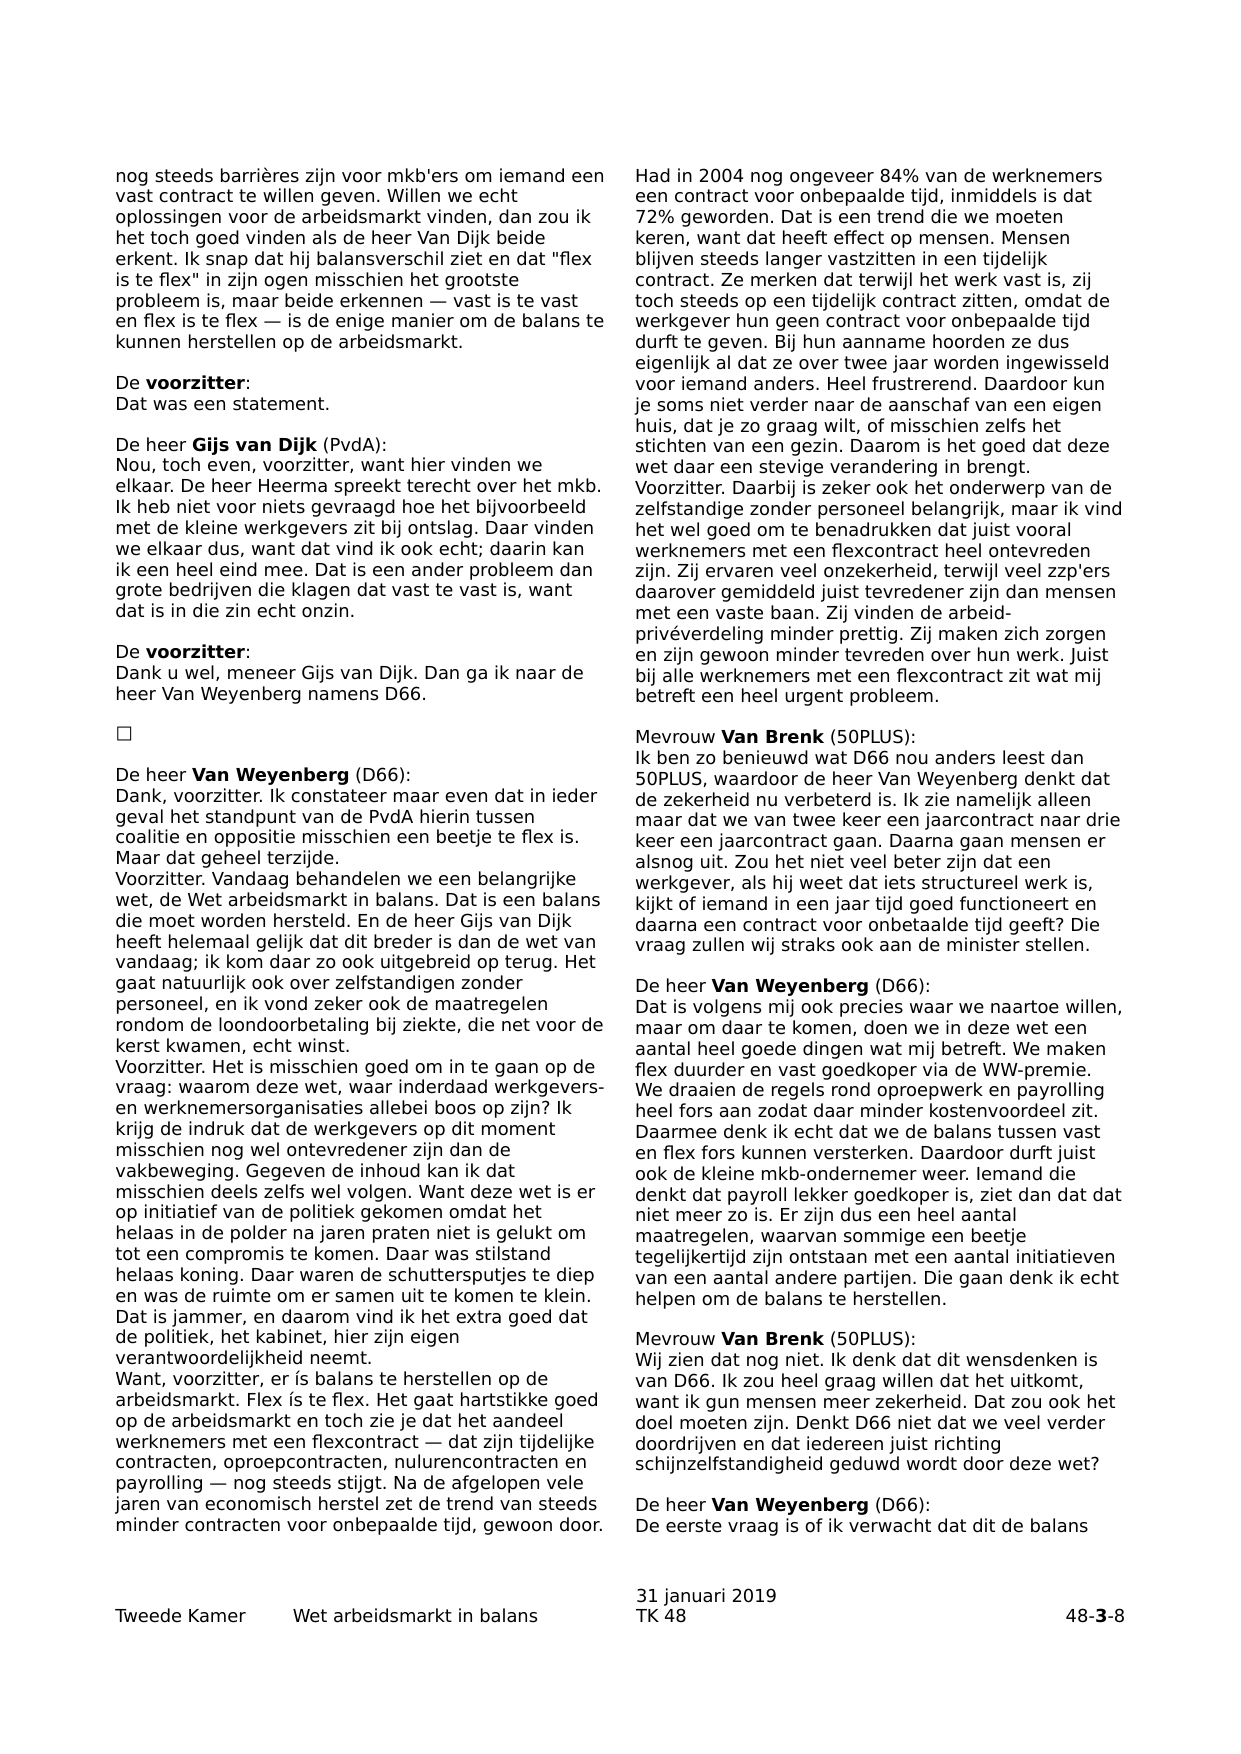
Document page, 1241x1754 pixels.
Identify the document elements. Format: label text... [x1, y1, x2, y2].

text De voorzitter: [115, 642, 605, 662]
text Dank u wel, meneer Gijs van Dijk. Dan ga ik naar de heer Van Weyenberg namens D66. [115, 662, 605, 704]
text De heer Gijs van Dijk (PvdA): [115, 434, 605, 455]
text Nou, toch even, voorzitter, want hier vinden we elkaar. De heer Heerma spreekt terecht over het mkb. Ik heb niet voor niets gevraagd hoe het bijvoorbeeld met de kleine werkgevers zit bij ontslag. Daar vinden we elkaar dus, want dat vind ik ook echt; daarin kan ik een heel eind mee. Dat is een ander probleem dan grote bedrijven die klagen dat vast te vast is, want dat is in die zin echt onzin. [115, 455, 605, 622]
text De heer Van Weyenberg (D66): [635, 1495, 1125, 1516]
text Dat is volgens mij ook precies waar we naartoe willen, maar om daar te komen, doen we in deze wet een aantal heel goede dingen wat mij betreft. We maken flex duurder en vast goedkoper via de WW-premie. We draaien de regels rond oproepwerk en payrolling heel fors aan zodat daar minder kostenvoordeel zit. Daarmee denk ik echt dat we de balans tussen vast en flex fors kunnen versterken. Daardoor durft juist ook de kleine mkb-ondernemer weer. Iemand die denkt dat payroll lekker goedkoper is, ziet dan dat dat niet meer zo is. Er zijn dus een heel aantal maatregelen, waarvan sommige een beetje tegelijkertijd zijn ontstaan met een aantal initiatieven van een aantal andere partijen. Die gaan denk ik echt helpen om de balans te herstellen. [635, 997, 1125, 1309]
text Voorzitter. Het is misschien goed om in te gaan op de vraag: waarom deze wet, waar inderdaad werkgevers- en werknemersorganisaties allebei boos op zijn? Ik krijg de indruk dat de werkgevers op dit moment misschien nog wel ontevredener zijn dan de vakbeweging. Gegeven de inhoud kan ik dat misschien deels zelfs wel volgen. Want deze wet is er op initiatief van de politiek gekomen omdat het helaas in de polder na jaren praten niet is gelukt om tot een compromis te komen. Daar was stilstand helaas koning. Daar waren de schuttersputjes te diep en was de ruimte om er samen uit te komen te klein. Dat is jammer, en daarom vind ik het extra goed dat de politiek, het kabinet, hier zijn eigen verantwoordelijkheid neemt. [115, 1056, 605, 1369]
text De heer Van Weyenberg (D66): [635, 976, 1125, 997]
text Had in 2004 nog ongeveer 84% van de werknemers een contract voor onbepaalde tijd, inmiddels is dat 72% geworden. Dat is een trend die we moeten keren, want dat heeft effect op mensen. Mensen blijven steeds langer vastzitten in een tijdelijk contract. Ze merken dat terwijl het werk vast is, zij toch steeds op een tijdelijk contract zitten, omdat de werkgever hun geen contract voor onbepaalde tijd durft te geven. Bij hun aanname hoorden ze dus eigenlijk al dat ze over twee jaar worden ingewisseld voor iemand anders. Heel frustrerend. Daardoor kun je soms niet verder naar de aanschaf van een eigen huis, dat je zo graag wilt, of misschien zelfs het stichten van een gezin. Daarom is het goed dat deze wet daar een stevige verandering in brengt. [635, 165, 1125, 478]
text De voorzitter: [115, 373, 605, 393]
text De eerste vraag is of ik verwacht dat dit de balans [635, 1516, 1125, 1537]
text ⬜ [115, 724, 605, 745]
text Voorzitter. Daarbij is zeker ook het onderwerp van de zelfstandige zonder personeel belangrijk, maar ik vind het wel goed om te benadrukken dat juist vooral werknemers met een flexcontract heel ontevreden zijn. Zij ervaren veel onzekerheid, terwijl veel zzp'ers daarover gemiddeld juist tevredener zijn dan mensen met een vaste baan. Zij vinden de arbeid-privéverdeling minder prettig. Zij maken zich zorgen en zijn gewoon minder tevreden over hun werk. Juist bij alle werknemers met een flexcontract zit wat mij betreft een heel urgent probleem. [635, 478, 1125, 707]
text Mevrouw Van Brenk (50PLUS): [635, 727, 1125, 748]
text Want, voorzitter, er ís balans te herstellen op de arbeidsmarkt. Flex ís te flex. Het gaat hartstikke goed op de arbeidsmarkt en toch zie je dat het aandeel werknemers met een flexcontract — dat zijn tijdelijke contracten, oproepcontracten, nulurencontracten en payrolling — nog steeds stijgt. Na de afgelopen vele jaren van economisch herstel zet de trend van steeds minder contracten voor onbepaalde tijd, gewoon door. [115, 1369, 605, 1536]
text nog steeds barrières zijn voor mkb'ers om iemand een vast contract te willen geven. Willen we echt oplossingen voor de arbeidsmarkt vinden, dan zou ik het toch goed vinden als de heer Van Dijk beide erkent. Ik snap dat hij balansverschil ziet en dat "flex is te flex" in zijn ogen misschien het grootste probleem is, maar beide erkennen — vast is te vast en flex is te flex — is de enige manier om de balans te kunnen herstellen op de arbeidsmarkt. [115, 165, 605, 353]
text Ik ben zo benieuwd wat D66 nou anders leest dan 50PLUS, waardoor de heer Van Weyenberg denkt dat de zekerheid nu verbeterd is. Ik zie namelijk alleen maar dat we van twee keer een jaarcontract naar drie keer een jaarcontract gaan. Daarna gaan mensen er alsnog uit. Zou het niet veel beter zijn dat een werkgever, als hij weet dat iets structureel werk is, kijkt of iemand in een jaar tijd goed functioneert en daarna een contract voor onbetaalde tijd geeft? Die vraag zullen wij straks ook aan de minister stellen. [635, 748, 1125, 956]
text Dat was een statement. [115, 393, 605, 414]
text Wij zien dat nog niet. Ik denk dat dit wensdenken is van D66. Ik zou heel graag willen dat het uitkomt, want ik gun mensen meer zekerheid. Dat zou ook het doel moeten zijn. Denkt D66 niet dat we veel verder doordrijven en dat iedereen juist richting schijnzelfstandigheid geduwd wordt door deze wet? [635, 1350, 1125, 1475]
text Mevrouw Van Brenk (50PLUS): [635, 1329, 1125, 1350]
text Voorzitter. Vandaag behandelen we een belangrijke wet, de Wet arbeidsmarkt in balans. Dat is een balans die moet worden hersteld. En de heer Gijs van Dijk heeft helemaal gelijk dat dit breder is dan de wet van vandaag; ik kom daar zo ook uitgebreid op terug. Het gaat natuurlijk ook over zelfstandigen zonder personeel, en ik vond zeker ook de maatregelen rondom de loondoorbetaling bij ziekte, die net voor de kerst kwamen, echt winst. [115, 869, 605, 1056]
text De heer Van Weyenberg (D66): [115, 765, 605, 786]
text Dank, voorzitter. Ik constateer maar even dat in ieder geval het standpunt van de PvdA hierin tussen coalitie en oppositie misschien een beetje te flex is. Maar dat geheel terzijde. [115, 786, 605, 869]
